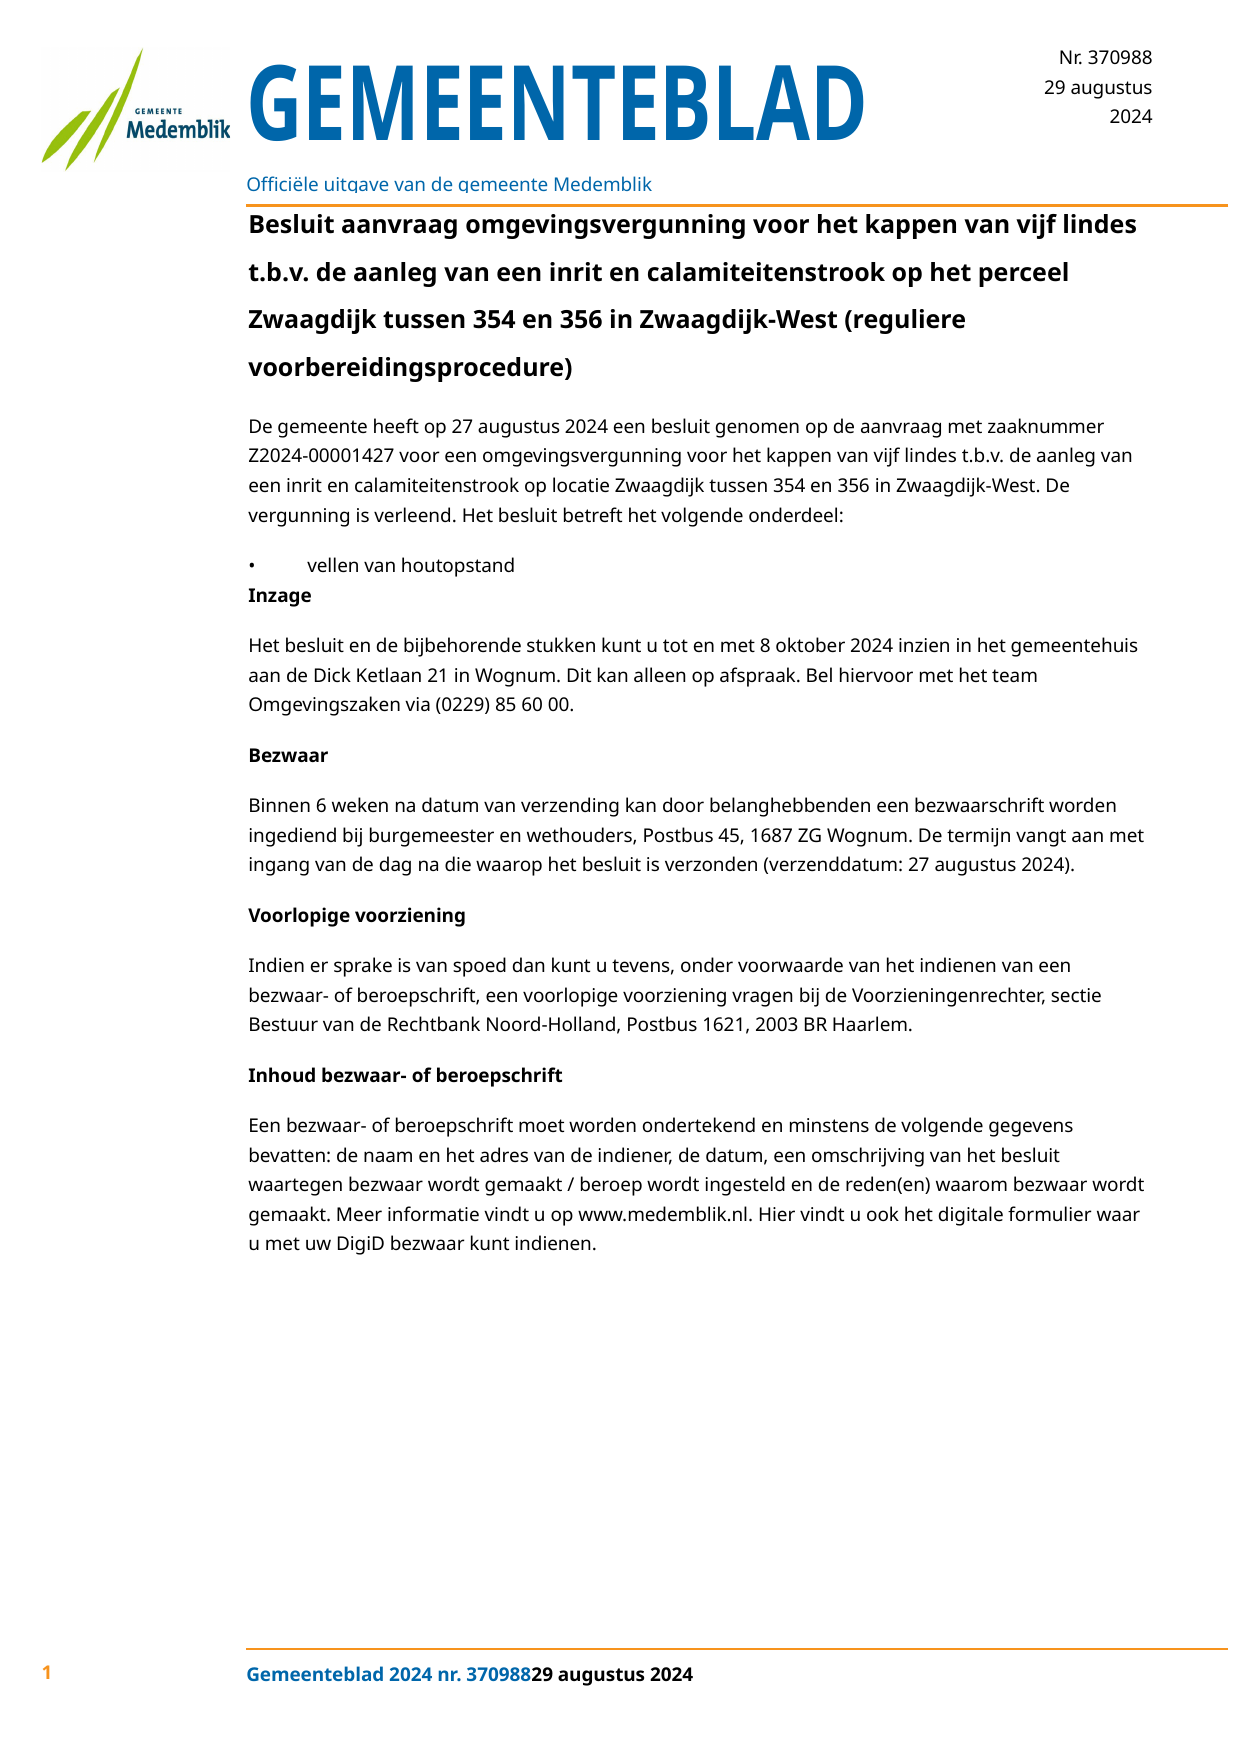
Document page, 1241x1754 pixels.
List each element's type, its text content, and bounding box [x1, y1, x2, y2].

text Bezwaar [248, 742, 1152, 768]
text Besluit aanvraag omgevingsvergunning voor het kappen van vijf lindes t.b.v. de aanleg van een inrit en calamiteitenstrook op het perceel Zwaagdijk tussen 354 en 356 in Zwaagdijk-West (reguliere voorbereidingsprocedure) [248, 207, 1152, 384]
text Inzage [248, 582, 1152, 608]
list vellen van houtopstand [248, 552, 1152, 578]
picture [41, 47, 231, 172]
text Het besluit en de bijbehorende stukken kunt u tot en met 8 oktober 2024 inzien in het gemeentehuis aan de Dick Ketlaan 21 in Wognum. Dit kan alleen op afspraak. Bel hiervoor met het team Omgevingszaken via (0229) 85 60 00. [248, 632, 1152, 717]
text Binnen 6 weken na datum van verzending kan door belanghebbenden een bezwaarschrift worden ingediend bij burgemeester en wethouders, Postbus 45, 1687 ZG Wognum. De termijn vangt aan met ingang van de dag na die waarop het besluit is verzonden (verzenddatum: 27 augustus 2024). [248, 792, 1152, 877]
text Voorlopige voorziening [248, 902, 1152, 928]
text De gemeente heeft op 27 augustus 2024 een besluit genomen op de aanvraag met zaaknummer Z2024-00001427 voor een omgevingsvergunning voor het kappen van vijf lindes t.b.v. de aanleg van een inrit en calamiteitenstrook op locatie Zwaagdijk tussen 354 en 356 in Zwaagdijk-West. De vergunning is verleend. Het besluit betreft het volgende onderdeel: [248, 413, 1152, 528]
text Inhoud bezwaar- of beroepschrift [248, 1062, 1152, 1088]
text Indien er sprake is van spoed dan kunt u tevens, onder voorwaarde van het indienen van een bezwaar- of beroepschrift, een voorlopige voorziening vragen bij de Voorzieningenrechter, sectie Bestuur van de Rechtbank Noord-Holland, Postbus 1621, 2003 BR Haarlem. [248, 952, 1152, 1037]
text Een bezwaar- of beroepschrift moet worden ondertekend en minstens de volgende gegevens bevatten: de naam en het adres van de indiener, de datum, een omschrijving van het besluit waartegen bezwaar wordt gemaakt / beroep wordt ingesteld en de reden(en) waarom bezwaar wordt gemaakt. Meer informatie vindt u op www.medemblik.nl. Hier vindt u ook het digitale formulier waar u met uw DigiD bezwaar kunt indienen. [248, 1112, 1152, 1256]
